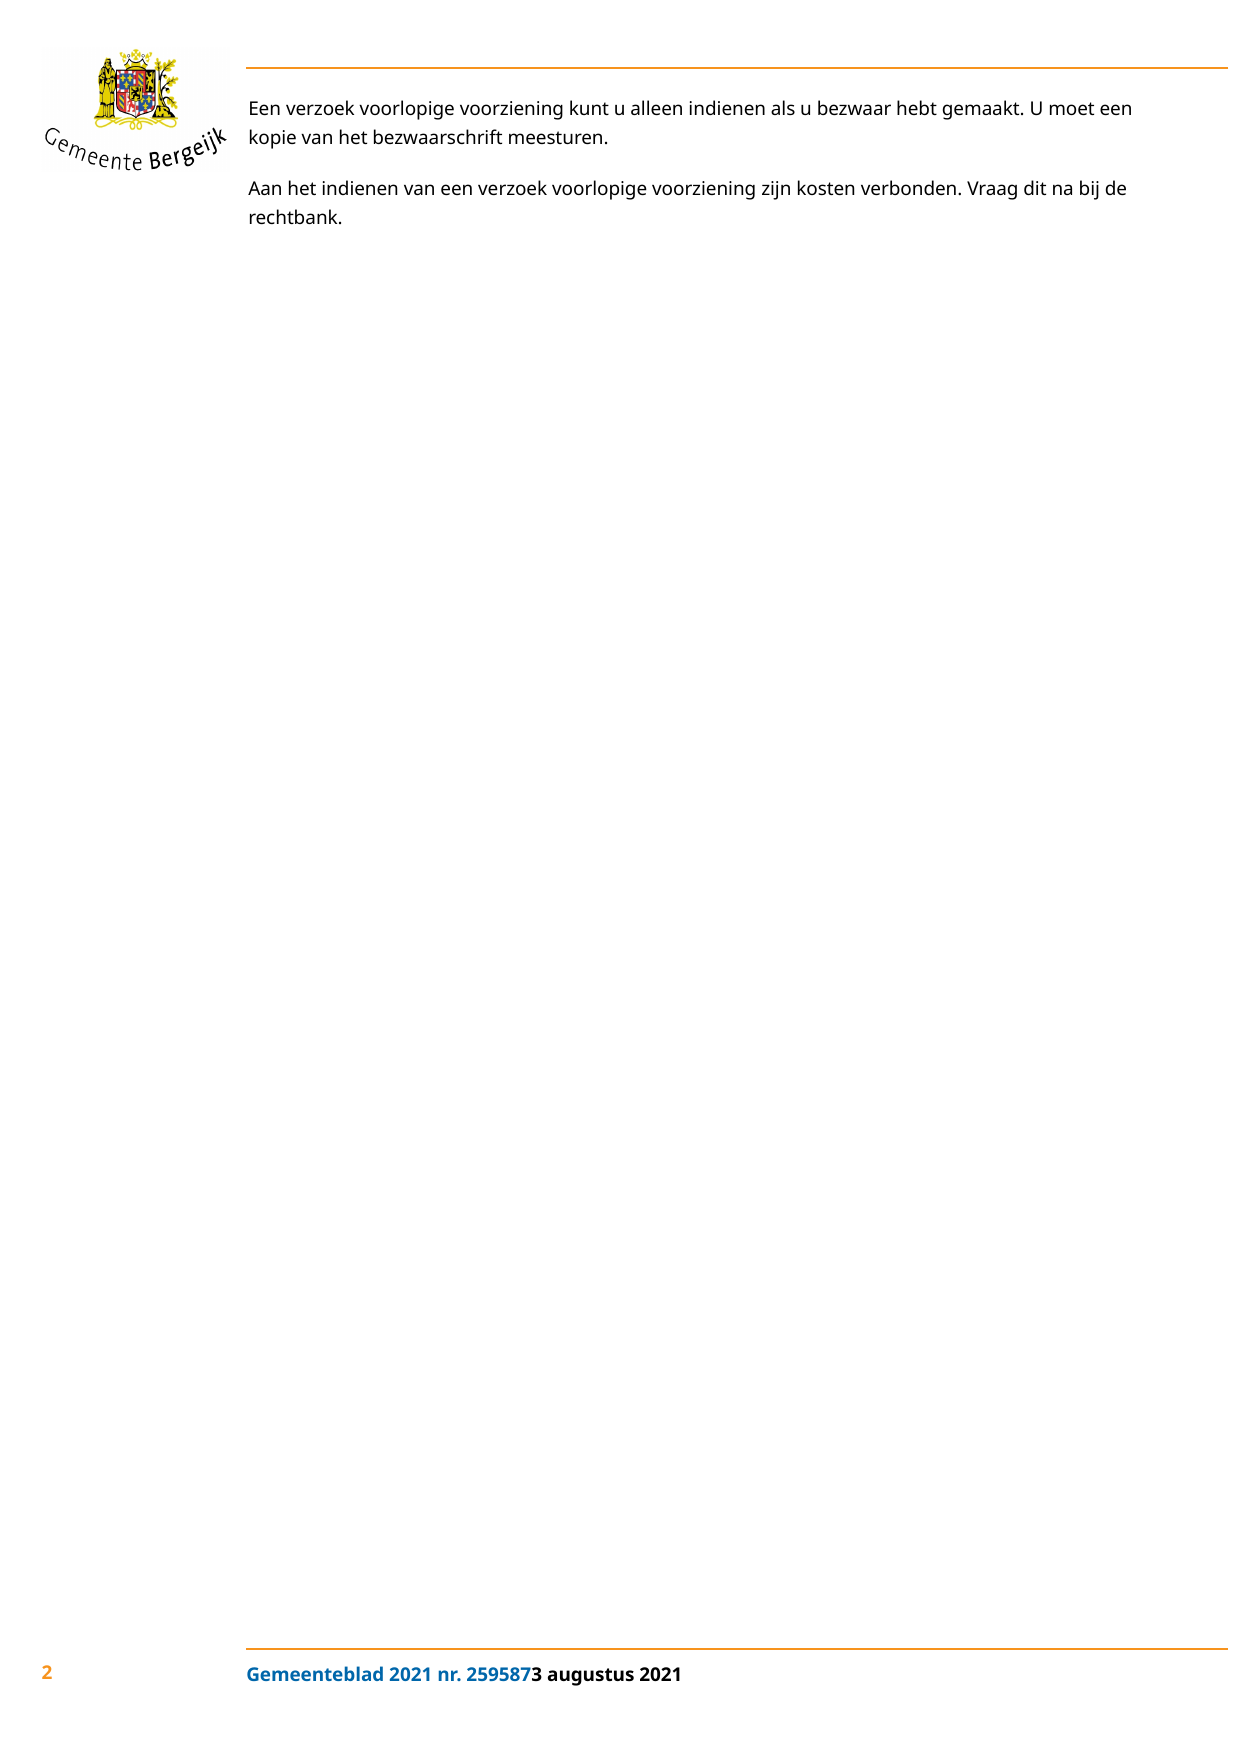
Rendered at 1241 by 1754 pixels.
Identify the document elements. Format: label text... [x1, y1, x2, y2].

text Een verzoek voorlopige voorziening kunt u alleen indienen als u bezwaar hebt gemaakt. U moet een kopie van het bezwaarschrift meesturen. [248, 95, 1152, 150]
picture [41, 47, 231, 172]
text Aan het indienen van een verzoek voorlopige voorziening zijn kosten verbonden. Vraag dit na bij de rechtbank. [248, 175, 1152, 230]
